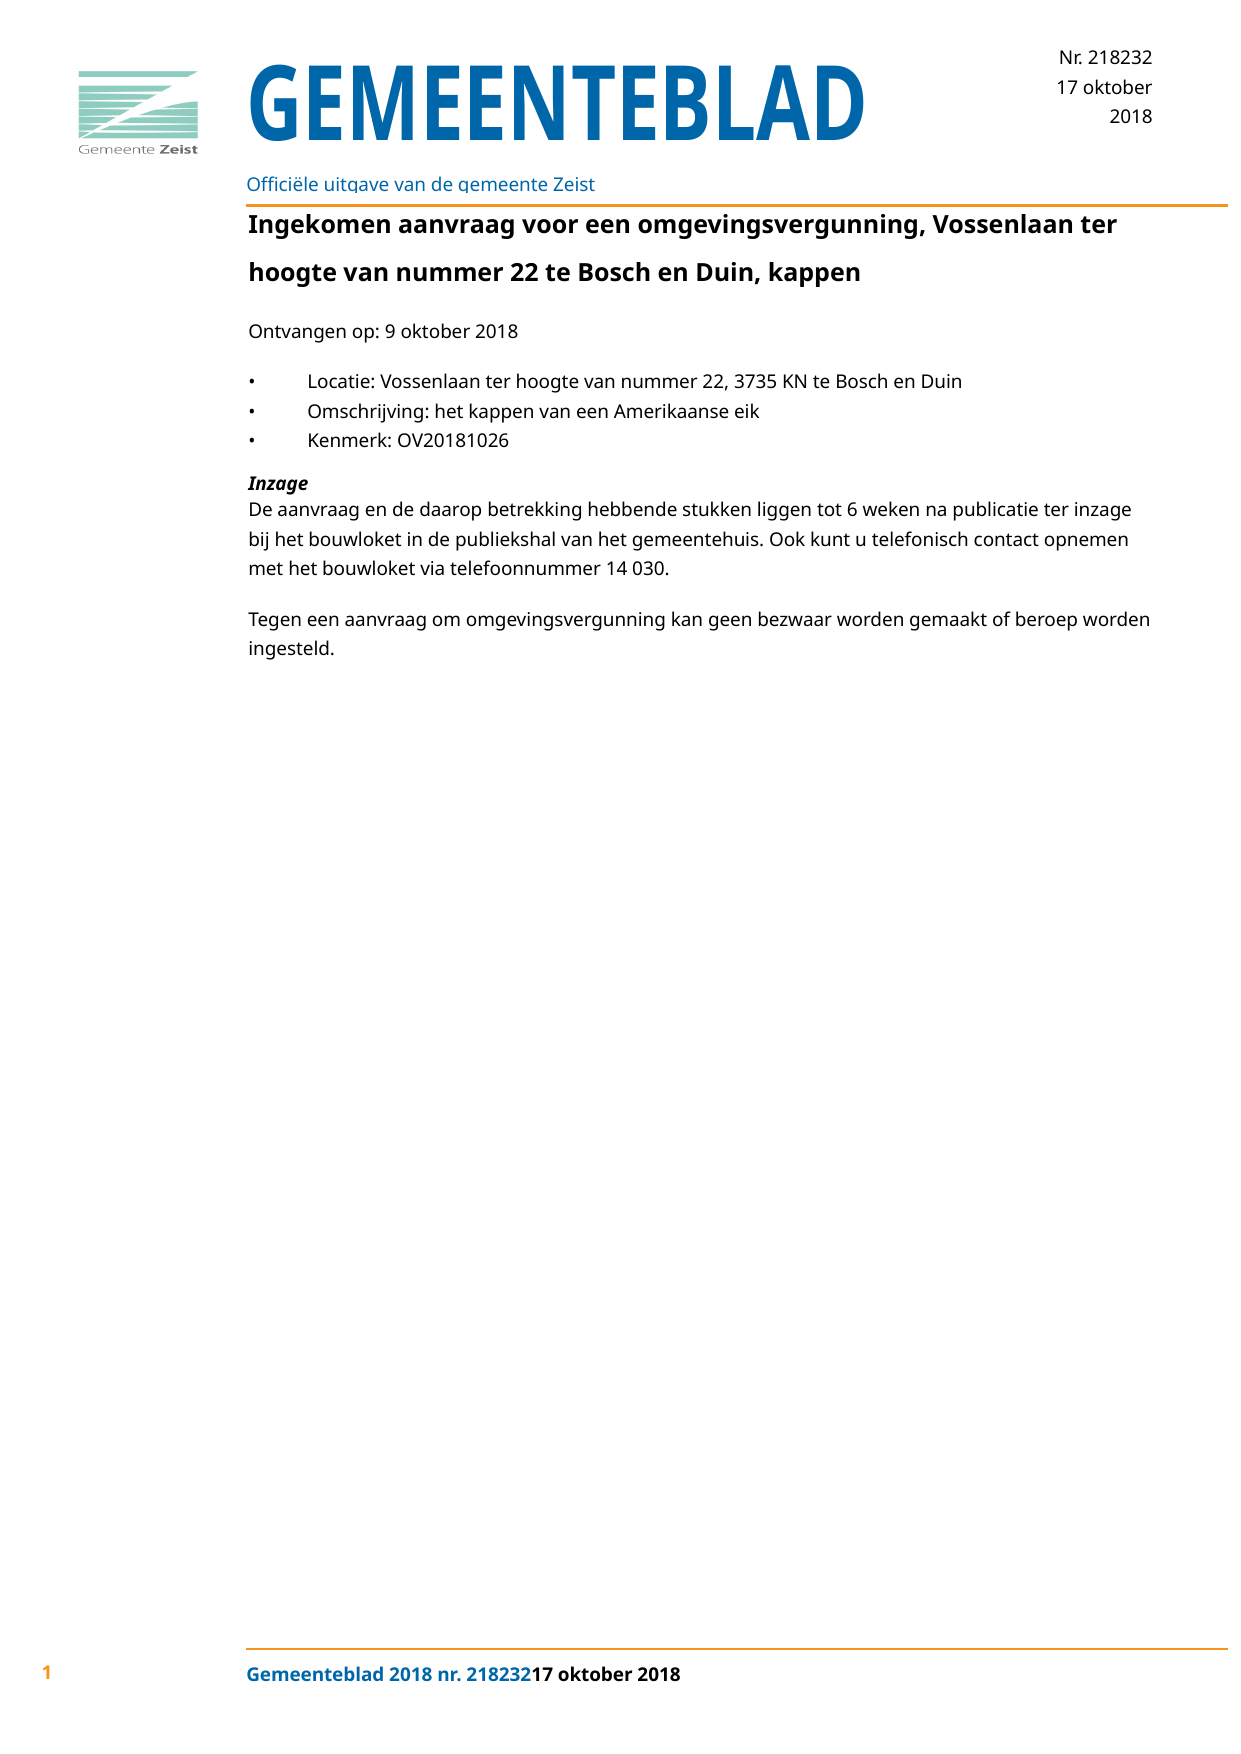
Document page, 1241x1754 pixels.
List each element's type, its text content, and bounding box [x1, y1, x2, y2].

text Inzage [248, 471, 1152, 496]
text Tegen een aanvraag om omgevingsvergunning kan geen bezwaar worden gemaakt of beroep worden ingesteld. [248, 606, 1152, 661]
text De aanvraag en de daarop betrekking hebbende stukken liggen tot 6 weken na publicatie ter inzage bij het bouwloket in de publiekshal van het gemeentehuis. Ook kunt u telefonisch contact opnemen met het bouwloket via telefoonnummer 14 030. [248, 496, 1152, 581]
list Kenmerk: OV20181026 [248, 427, 1152, 453]
picture [41, 47, 231, 172]
list Omschrijving: het kappen van een Amerikaanse eik [248, 398, 1152, 424]
text Ingekomen aanvraag voor een omgevingsvergunning, Vossenlaan ter hoogte van nummer 22 te Bosch en Duin, kappen [248, 207, 1152, 288]
list Locatie: Vossenlaan ter hoogte van nummer 22, 3735 KN te Bosch en Duin [248, 368, 1152, 394]
text Ontvangen op: 9 oktober 2018 [248, 318, 1152, 344]
